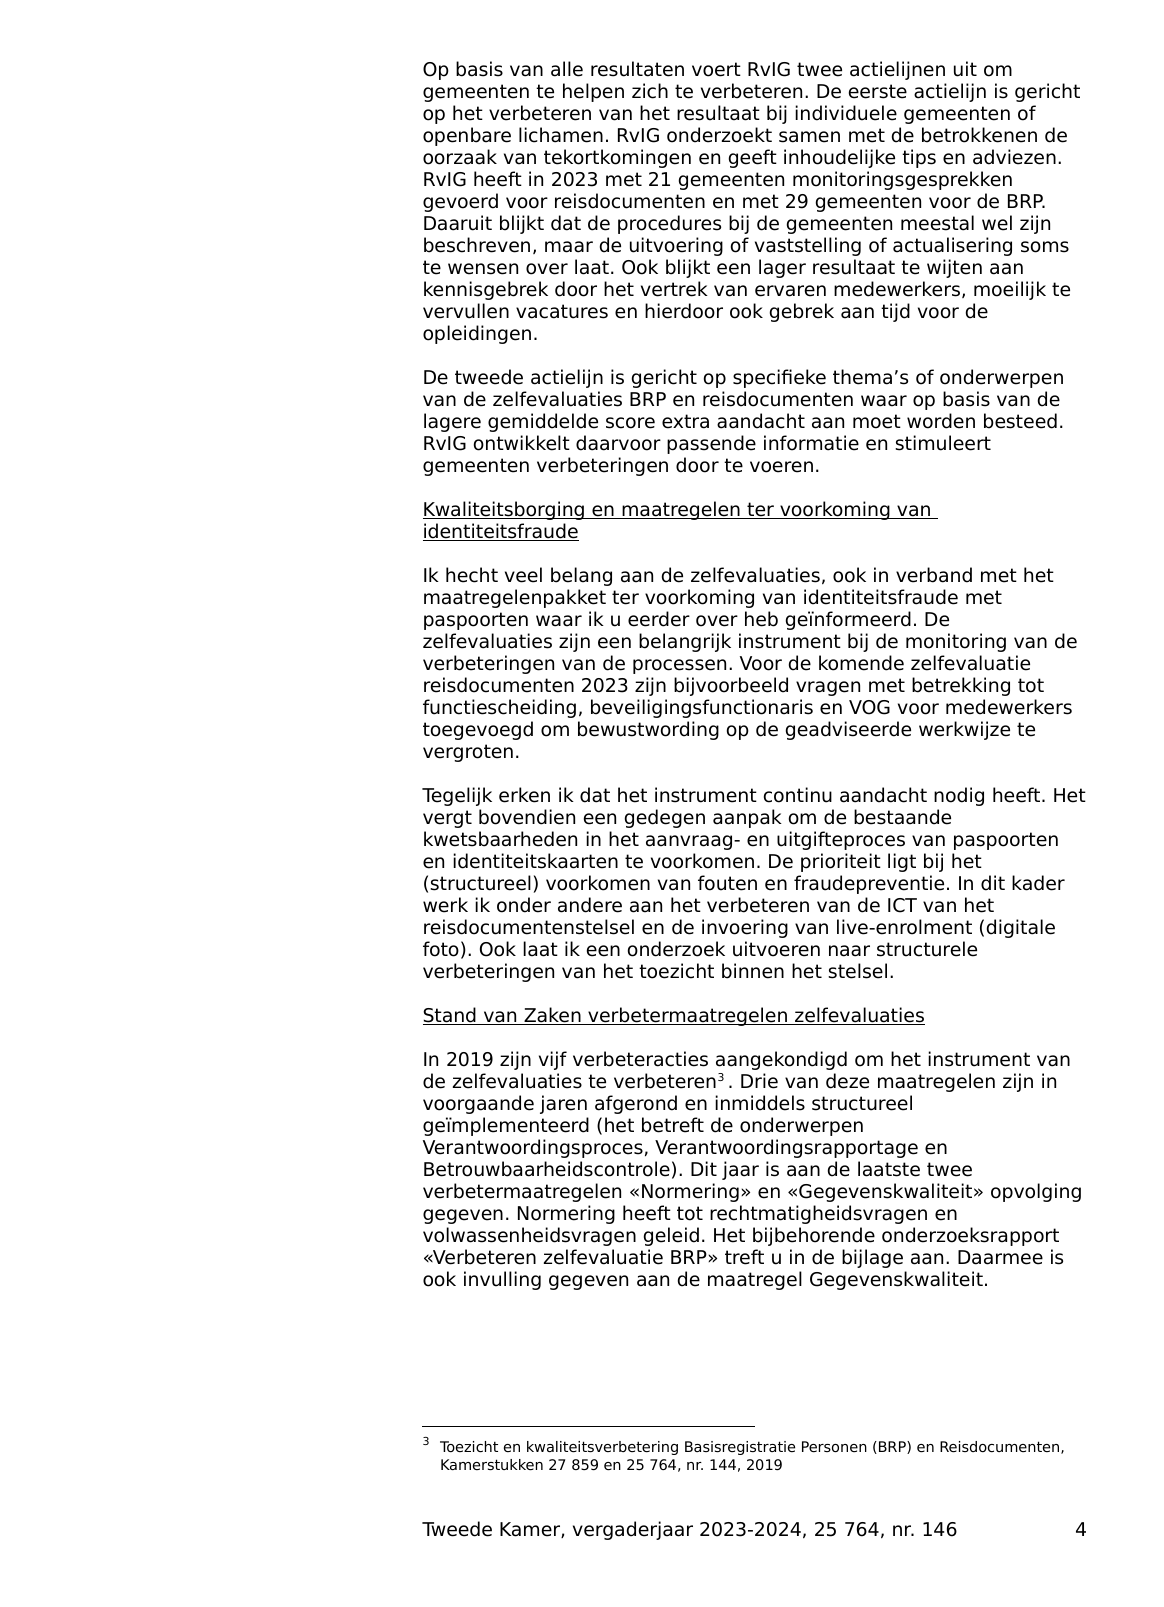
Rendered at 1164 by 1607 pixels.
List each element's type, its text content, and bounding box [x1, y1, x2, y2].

text Op basis van alle resultaten voert RvIG twee actielijnen uit om gemeenten te helpen zich te verbeteren. De eerste actielijn is gericht op het verbeteren van het resultaat bij individuele gemeenten of openbare lichamen. RvIG onderzoekt samen met de betrokkenen de oorzaak van tekortkomingen en geeft inhoudelijke tips en adviezen. RvIG heeft in 2023 met 21 gemeenten monitoringsgesprekken gevoerd voor reisdocumenten en met 29 gemeenten voor de BRP. Daaruit blijkt dat de procedures bij de gemeenten meestal wel zijn beschreven, maar de uitvoering of vaststelling of actualisering soms te wensen over laat. Ook blijkt een lager resultaat te wijten aan kennisgebrek door het vertrek van ervaren medewerkers, moeilijk te vervullen vacatures en hierdoor ook gebrek aan tijd voor de opleidingen. [422, 59, 1087, 345]
text Toezicht en kwaliteitsverbetering Basisregistratie Personen (BRP) en Reisdocumenten, Kamerstukken 27 859 en 25 764, nr. 144, 2019 [422, 1435, 1087, 1474]
text De tweede actielijn is gericht op specifieke thema’s of onderwerpen van de zelfevaluaties BRP en reisdocumenten waar op basis van de lagere gemiddelde score extra aandacht aan moet worden besteed. RvIG ontwikkelt daarvoor passende informatie en stimuleert gemeenten verbeteringen door te voeren. [422, 367, 1087, 477]
text Tegelijk erken ik dat het instrument continu aandacht nodig heeft. Het vergt bovendien een gedegen aanpak om de bestaande kwetsbaarheden in het aanvraag- en uitgifteproces van paspoorten en identiteitskaarten te voorkomen. De prioriteit ligt bij het (structureel) voorkomen van fouten en fraudepreventie. In dit kader werk ik onder andere aan het verbeteren van de ICT van het reisdocumentenstelsel en de invoering van live-enrolment (digitale foto). Ook laat ik een onderzoek uitvoeren naar structurele verbeteringen van het toezicht binnen het stelsel. [422, 785, 1087, 983]
text In 2019 zijn vijf verbeteracties aangekondigd om het instrument van de zelfevaluaties te verbeteren. Drie van deze maatregelen zijn in voorgaande jaren afgerond en inmiddels structureel geïmplementeerd (het betreft de onderwerpen Verantwoordingsproces, Verantwoordingsrapportage en Betrouwbaarheidscontrole). Dit jaar is aan de laatste twee verbetermaatregelen «Normering» en «Gegevenskwaliteit» opvolging gegeven. Normering heeft tot rechtmatigheidsvragen en volwassenheidsvragen geleid. Het bijbehorende onderzoeksrapport «Verbeteren zelfevaluatie BRP» treft u in de bijlage aan. Daarmee is ook invulling gegeven aan de maatregel Gegevenskwaliteit. [422, 1049, 1087, 1291]
subtitle Kwaliteitsborging en maatregelen ter voorkoming van identiteitsfraude [422, 499, 1087, 543]
text Ik hecht veel belang aan de zelfevaluaties, ook in verband met het maatregelenpakket ter voorkoming van identiteitsfraude met paspoorten waar ik u eerder over heb geïnformeerd. De zelfevaluaties zijn een belangrijk instrument bij de monitoring van de verbeteringen van de processen. Voor de komende zelfevaluatie reisdocumenten 2023 zijn bijvoorbeeld vragen met betrekking tot functiescheiding, beveiligingsfunctionaris en VOG voor medewerkers toegevoegd om bewustwording op de geadviseerde werkwijze te vergroten. [422, 565, 1087, 763]
subtitle Stand van Zaken verbetermaatregelen zelfevaluaties [422, 1005, 1087, 1027]
